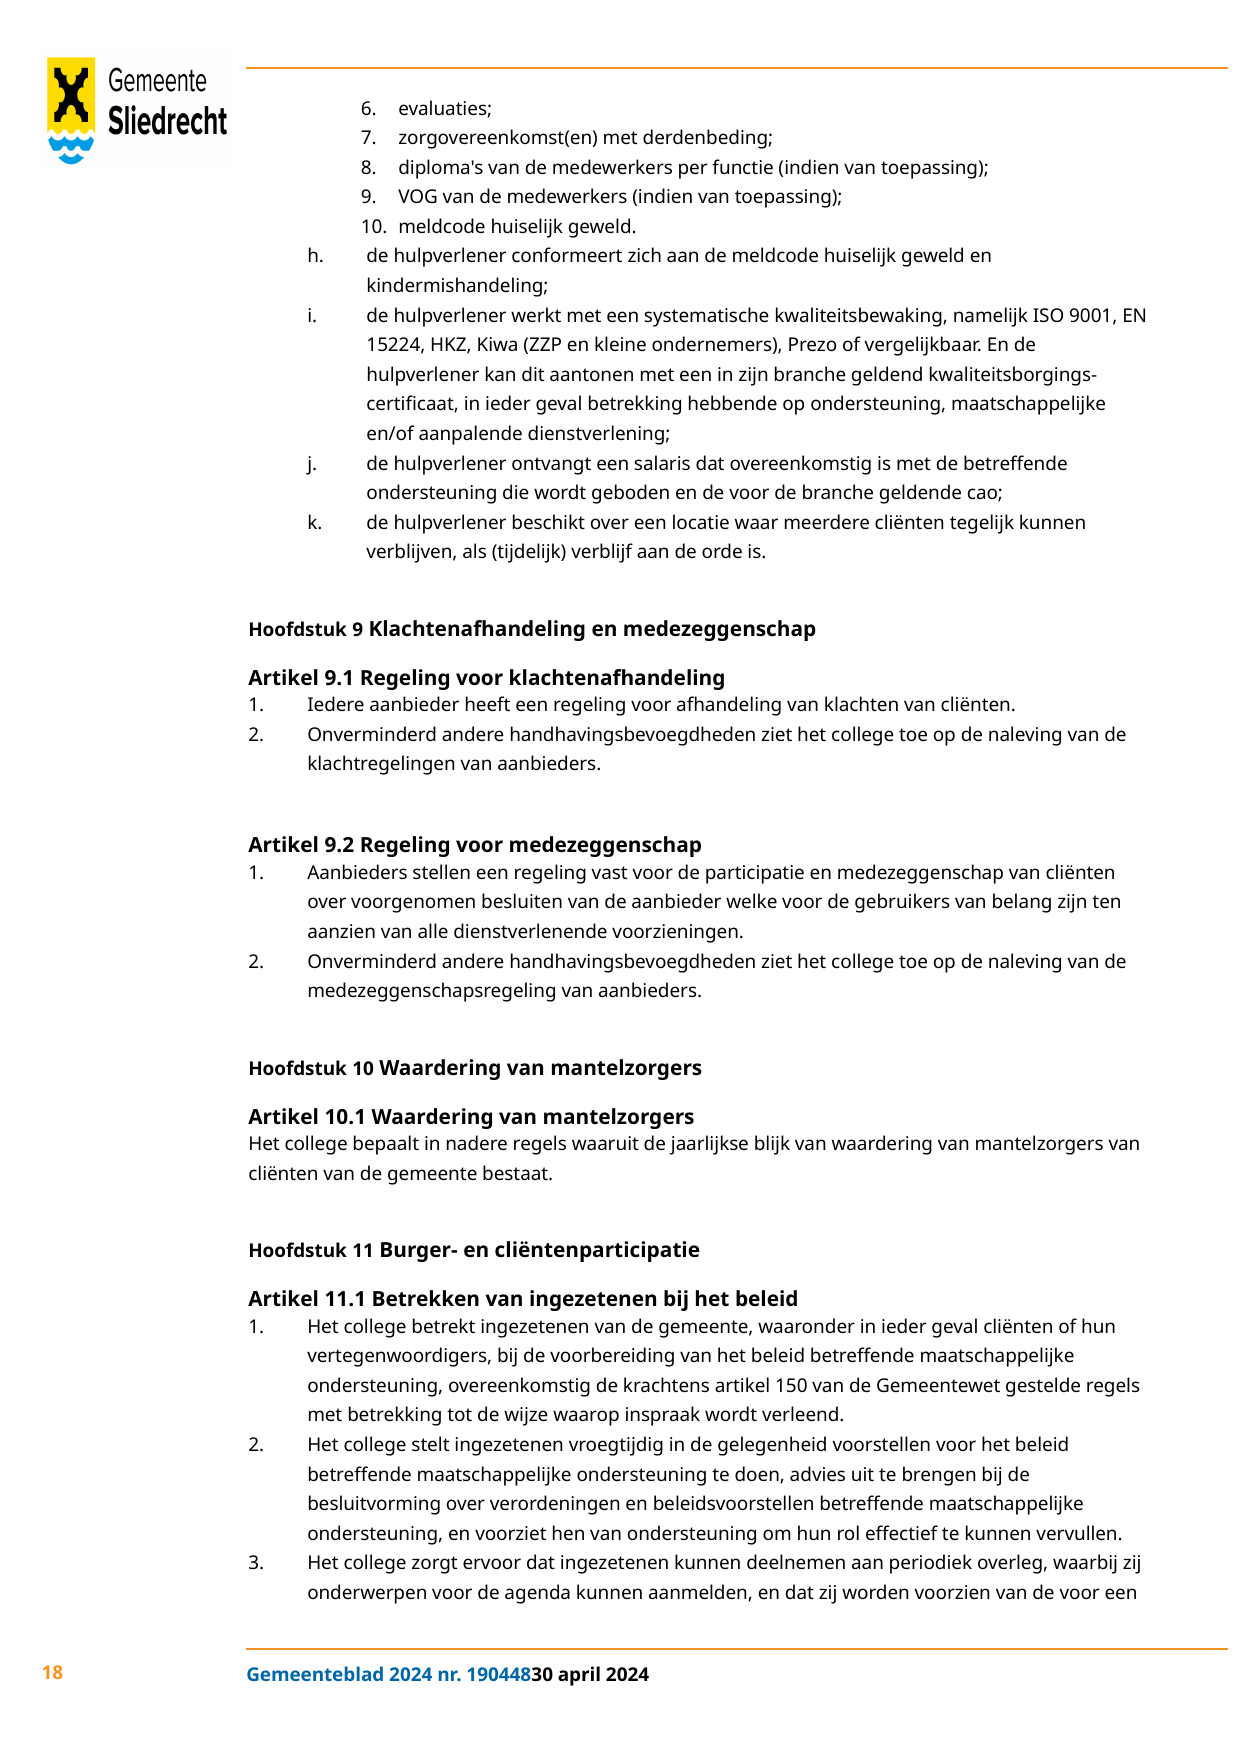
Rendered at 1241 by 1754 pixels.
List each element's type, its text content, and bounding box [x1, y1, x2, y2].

list de hulpverlener conformeert zich aan de meldcode huiselijk geweld en kindermishandeling; [307, 243, 1152, 298]
list diploma's van de medewerkers per functie (indien van toepassing); [361, 154, 1152, 180]
list VOG van de medewerkers (indien van toepassing); [361, 183, 1152, 209]
text Het college bepaalt in nadere regels waaruit de jaarlijkse blijk van waardering van mantelzorgers van cliënten van de gemeente bestaat. [248, 1130, 1152, 1186]
list meldcode huiselijk geweld. [361, 213, 1152, 239]
list Het college stelt ingezetenen vroegtijdig in de gelegenheid voorstellen voor het beleid betreffende maatschappelijke ondersteuning te doen, advies uit te brengen bij de besluitvorming over verordeningen en beleidsvoorstellen betreffende maatschappelijke ondersteuning, en voorziet hen van ondersteuning om hun rol effectief te kunnen vervullen. [248, 1431, 1152, 1546]
list de hulpverlener ontvangt een salaris dat overeenkomstig is met de betreffende ondersteuning die wordt geboden en de voor de branche geldende cao; [307, 450, 1152, 505]
picture [41, 47, 231, 172]
text Hoofdstuk 10 Waardering van mantelzorgers [248, 1053, 1152, 1081]
text Hoofdstuk 11 Burger- en cliëntenparticipatie [248, 1235, 1152, 1263]
list Het college betrekt ingezetenen van de gemeente, waaronder in ieder geval cliënten of hun vertegenwoordigers, bij de voorbereiding van het beleid betreffende maatschappelijke ondersteuning, overeenkomstig de krachtens artikel 150 van de Gemeentewet gestelde regels met betrekking tot de wijze waarop inspraak wordt verleend. [248, 1313, 1152, 1427]
text Artikel 10.1 Waardering van mantelzorgers [248, 1102, 1152, 1130]
text Artikel 11.1 Betrekken van ingezetenen bij het beleid [248, 1284, 1152, 1313]
list Iedere aanbieder heeft een regeling voor afhandeling van klachten van cliënten. [248, 691, 1152, 717]
text Artikel 9.2 Regeling voor medezeggenschap [248, 831, 1152, 859]
list zorgovereenkomst(en) met derdenbeding; [361, 124, 1152, 150]
list Aanbieders stellen een regeling vast voor de participatie en medezeggenschap van cliënten over voorgenomen besluiten van de aanbieder welke voor de gebruikers van belang zijn ten aanzien van alle dienstverlenende voorzieningen. [248, 859, 1152, 944]
list Onverminderd andere handhavingsbevoegdheden ziet het college toe op de naleving van de medezeggenschapsregeling van aanbieders. [248, 948, 1152, 1003]
list Het college zorgt ervoor dat ingezetenen kunnen deelnemen aan periodiek overleg, waarbij zij onderwerpen voor de agenda kunnen aanmelden, en dat zij worden voorzien van de voor een [248, 1549, 1152, 1605]
list evaluaties; [361, 95, 1152, 121]
list de hulpverlener beschikt over een locatie waar meerdere cliënten tegelijk kunnen verblijven, als (tijdelijk) verblijf aan de orde is. [307, 509, 1152, 564]
text Hoofdstuk 9 Klachtenafhandeling en medezeggenschap [248, 614, 1152, 642]
text Artikel 9.1 Regeling voor klachtenafhandeling [248, 663, 1152, 691]
list de hulpverlener werkt met een systematische kwaliteitsbewaking, namelijk ISO 9001, EN 15224, HKZ, Kiwa (ZZP en kleine ondernemers), Prezo of vergelijkbaar. En de hulpverlener kan dit aantonen met een in zijn branche geldend kwaliteitsborgings-certificaat, in ieder geval betrekking hebbende op ondersteuning, maatschappelijke en/of aanpalende dienstverlening; [307, 302, 1152, 446]
list Onverminderd andere handhavingsbevoegdheden ziet het college toe op de naleving van de klachtregelingen van aanbieders. [248, 721, 1152, 776]
